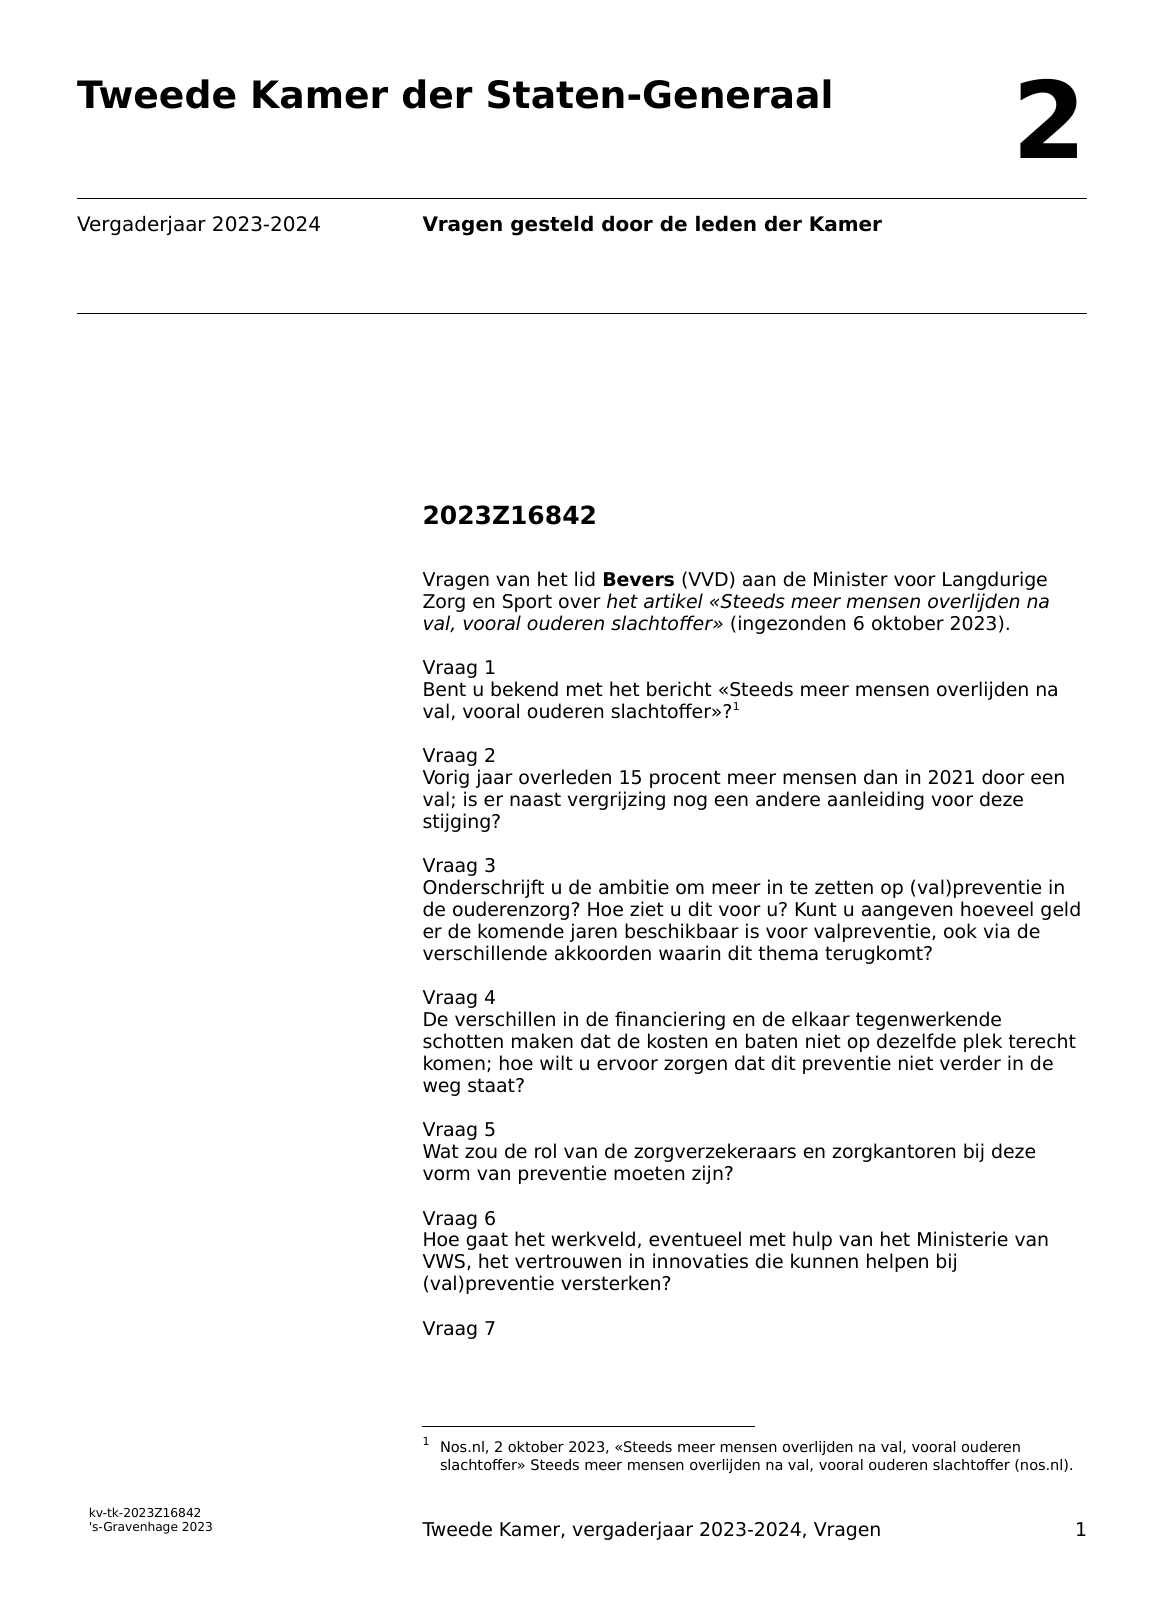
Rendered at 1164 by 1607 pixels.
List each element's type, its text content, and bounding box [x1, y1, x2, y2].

text 's-Gravenhage 2023 [88, 1520, 323, 1534]
text Hoe gaat het werkveld, eventueel met hulp van het Ministerie van VWS, het vertrouwen in innovaties die kunnen helpen bij (val)preventie versterken? [422, 1229, 1087, 1295]
text Vraag 1 [422, 657, 1087, 679]
text Vraag 5 [422, 1119, 1087, 1141]
text Nos.nl, 2 oktober 2023, «Steeds meer mensen overlijden na val, vooral ouderen slachtoffer» Steeds meer mensen overlijden na val, vooral ouderen slachtoffer (nos.nl). [422, 1435, 1087, 1474]
text Bent u bekend met het bericht «Steeds meer mensen overlijden na val, vooral ouderen slachtoffer»? [422, 679, 1087, 723]
text Wat zou de rol van de zorgverzekeraars en zorgkantoren bij deze vorm van preventie moeten zijn? [422, 1141, 1087, 1185]
text 2023Z16842 [422, 501, 1087, 531]
text Vraag 4 [422, 987, 1087, 1009]
text Vraag 3 [422, 855, 1087, 877]
table_cell Vragen gesteld door de leden der Kamer [422, 199, 1087, 313]
text Vraag 6 [422, 1207, 1087, 1229]
table_header Tweede Kamer der Staten-Generaal [77, 59, 886, 198]
text Vraag 7 [422, 1317, 1087, 1339]
text Onderschrijft u de ambitie om meer in te zetten op (val)preventie in de ouderenzorg? Hoe ziet u dit voor u? Kunt u aangeven hoeveel geld er de komende jaren beschikbaar is voor valpreventie, ook via de verschillende akkoorden waarin dit thema terugkomt? [422, 877, 1087, 965]
table_cell Vergaderjaar 2023-2024 [77, 199, 422, 313]
text De verschillen in de financiering en de elkaar tegenwerkende schotten maken dat de kosten en baten niet op dezelfde plek terecht komen; hoe wilt u ervoor zorgen dat dit preventie niet verder in de weg staat? [422, 1009, 1087, 1097]
text Vragen van het lid Bevers (VVD) aan de Minister voor Langdurige Zorg en Sport over het artikel «Steeds meer mensen overlijden na val, vooral ouderen slachtoffer» (ingezonden 6 oktober 2023). [422, 569, 1087, 635]
text Vorig jaar overleden 15 procent meer mensen dan in 2021 door een val; is er naast vergrijzing nog een andere aanleiding voor deze stijging? [422, 767, 1087, 833]
table_header 2 [886, 59, 1087, 198]
text kv-tk-2023Z16842 [88, 1506, 323, 1520]
text Vraag 2 [422, 745, 1087, 767]
